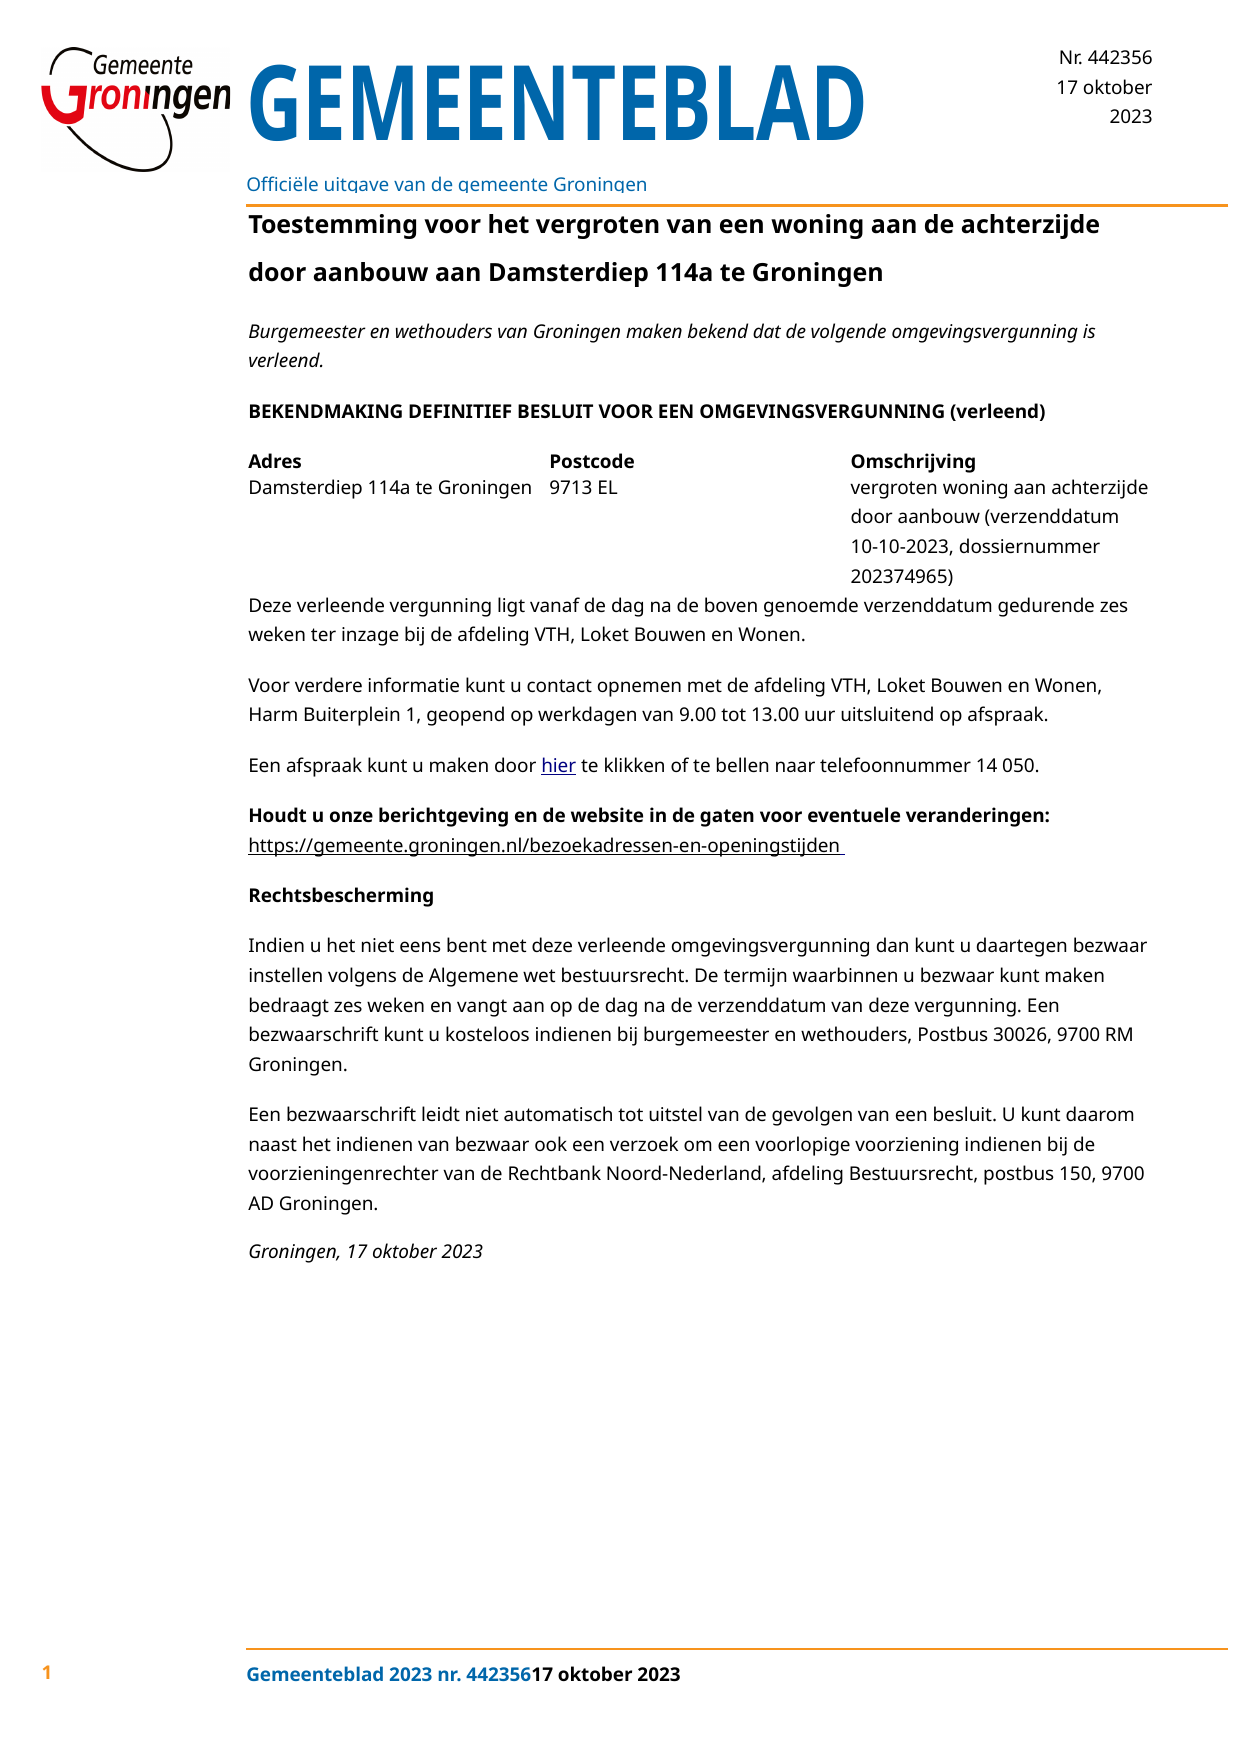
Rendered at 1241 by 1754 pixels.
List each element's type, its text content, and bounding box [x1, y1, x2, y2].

text Toestemming voor het vergroten van een woning aan de achterzijde door aanbouw aan Damsterdiep 114a te Groningen [248, 207, 1152, 288]
text BEKENDMAKING DEFINITIEF BESLUIT VOOR EEN OMGEVINGSVERGUNNING (verleend) [248, 398, 1152, 424]
text Rechtsbescherming [248, 882, 1152, 908]
picture [41, 47, 231, 172]
text Een bezwaarschrift leidt niet automatisch tot uitstel van de gevolgen van een besluit. U kunt daarom naast het indienen van bezwaar ook een verzoek om een voorlopige voorziening indienen bij de voorzieningenrechter van de Rechtbank Noord-Nederland, afdeling Bestuursrecht, postbus 150, 9700 AD Groningen. [248, 1101, 1152, 1216]
table_header Postcode [549, 449, 850, 474]
text Voor verdere informatie kunt u contact opnemen met de afdeling VTH, Loket Bouwen en Wonen, Harm Buiterplein 1, geopend op werkdagen van 9.00 tot 13.00 uur uitsluitend op afspraak. [248, 672, 1152, 727]
text Groningen, 17 oktober 2023 [248, 1238, 1152, 1264]
text Indien u het niet eens bent met deze verleende omgevingsvergunning dan kunt u daartegen bezwaar instellen volgens de Algemene wet bestuursrecht. De termijn waarbinnen u bezwaar kunt maken bedraagt zes weken en vangt aan op de dag na de verzenddatum van deze vergunning. Een bezwaarschrift kunt u kosteloos indienen bij burgemeester en wethouders, Postbus 30026, 9700 RM Groningen. [248, 933, 1152, 1077]
text Houdt u onze berichtgeving en de website in de gaten voor eventuele veranderingen: https://gemeente.groningen.nl/bezoekadressen-en-openingstijden [248, 802, 1152, 858]
text Deze verleende vergunning ligt vanaf de dag na de boven genoemde verzenddatum gedurende zes weken ter inzage bij de afdeling VTH, Loket Bouwen en Wonen. [248, 592, 1152, 647]
table_cell Damsterdiep 114a te Groningen [248, 474, 549, 589]
table_header Omschrijving [850, 449, 1152, 474]
table_cell vergroten woning aan achterzijde door aanbouw (verzenddatum 10-10-2023, dossiernummer 202374965) [850, 474, 1152, 589]
text Burgemeester en wethouders van Groningen maken bekend dat de volgende omgevingsvergunning is verleend. [248, 318, 1152, 373]
table_header Adres [248, 449, 549, 474]
table_cell 9713 EL [549, 474, 850, 589]
text Een afspraak kunt u maken door hier te klikken of te bellen naar telefoonnummer 14 050. [248, 752, 1152, 778]
